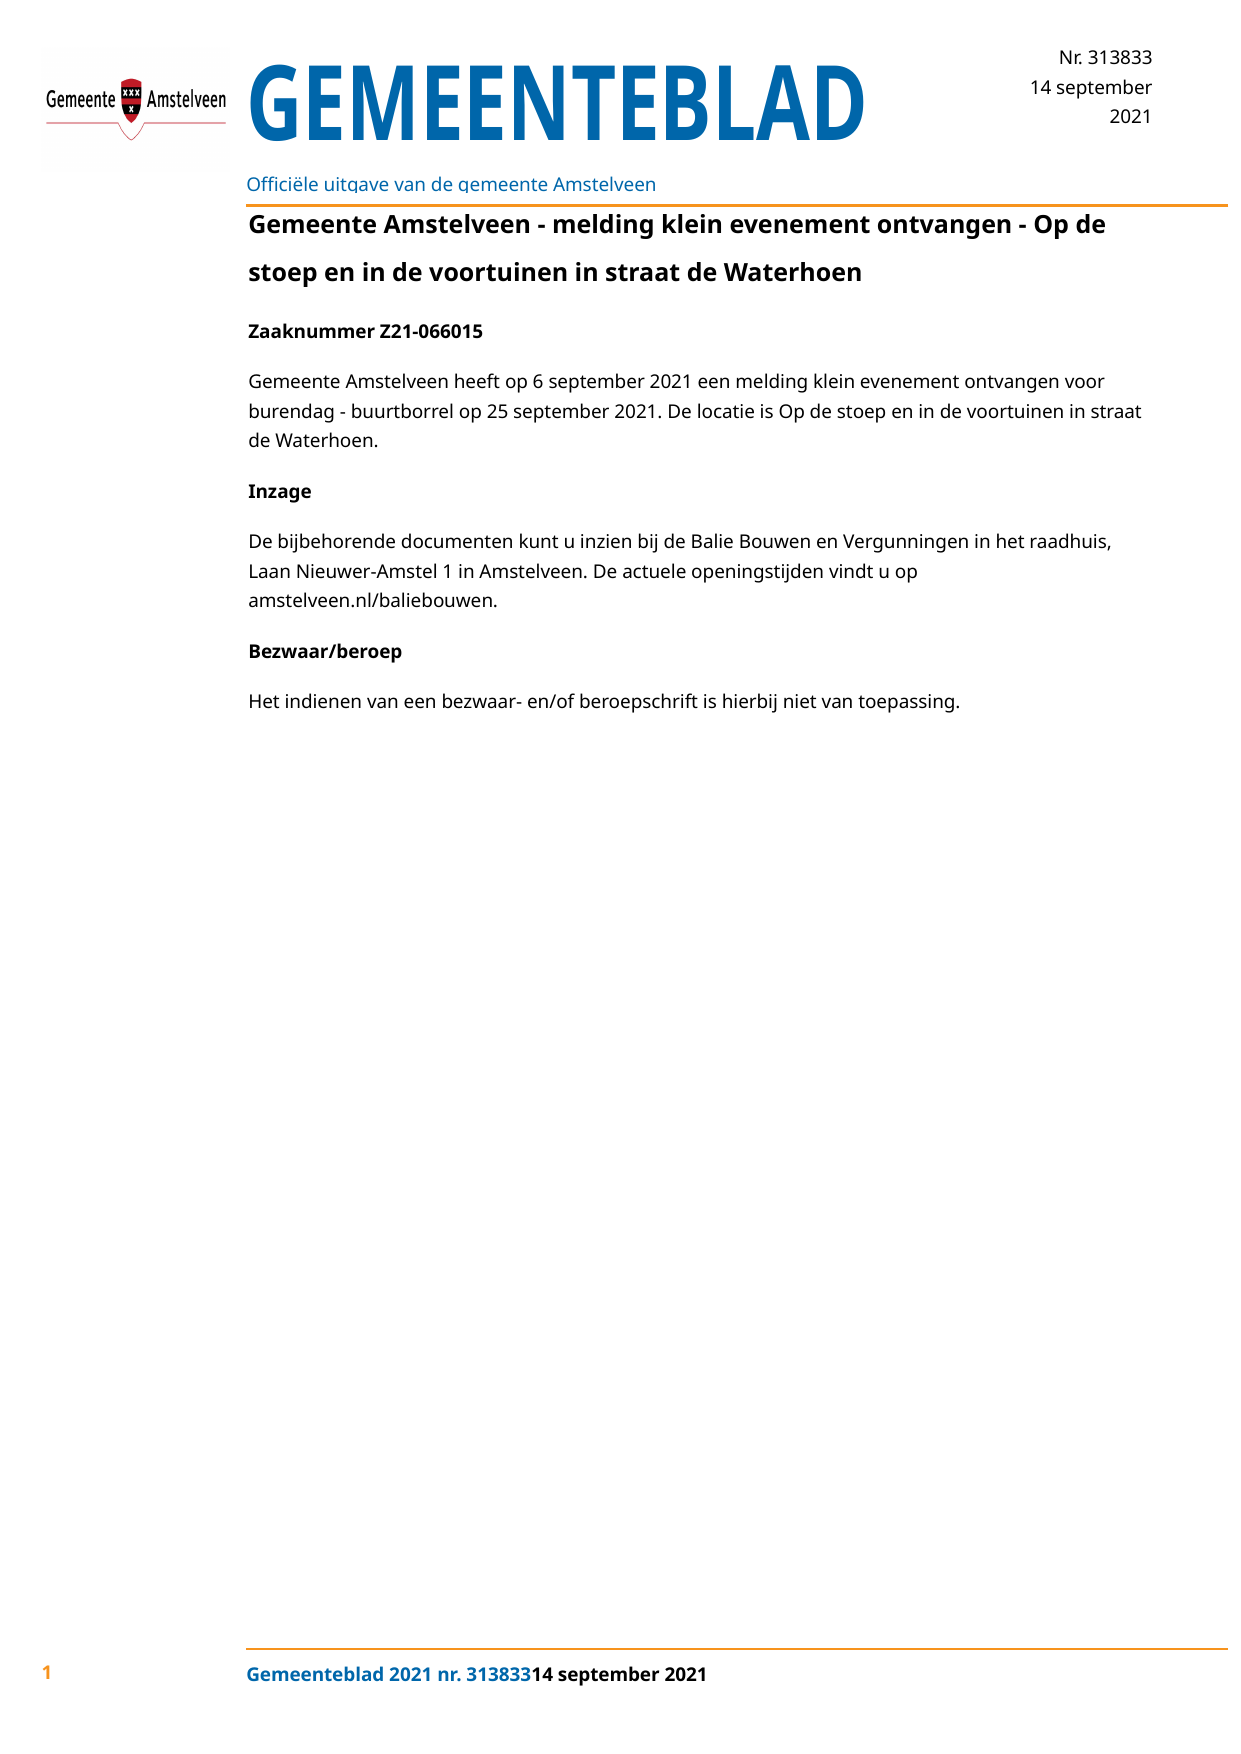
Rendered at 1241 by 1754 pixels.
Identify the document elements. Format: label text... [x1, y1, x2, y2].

text Inzage [248, 478, 1152, 504]
text Bezwaar/beroep [248, 638, 1152, 664]
text Gemeente Amstelveen - melding klein evenement ontvangen - Op de stoep en in de voortuinen in straat de Waterhoen [248, 207, 1152, 288]
text Zaaknummer Z21-066015 [248, 318, 1152, 344]
text Het indienen van een bezwaar- en/of beroepschrift is hierbij niet van toepassing. [248, 688, 1152, 714]
text De bijbehorende documenten kunt u inzien bij de Balie Bouwen en Vergunningen in het raadhuis, Laan Nieuwer-Amstel 1 in Amstelveen. De actuele openingstijden vindt u op amstelveen.nl/baliebouwen. [248, 528, 1152, 613]
text Gemeente Amstelveen heeft op 6 september 2021 een melding klein evenement ontvangen voor burendag - buurtborrel op 25 september 2021. De locatie is Op de stoep en in de voortuinen in straat de Waterhoen. [248, 368, 1152, 453]
picture [41, 47, 231, 172]
